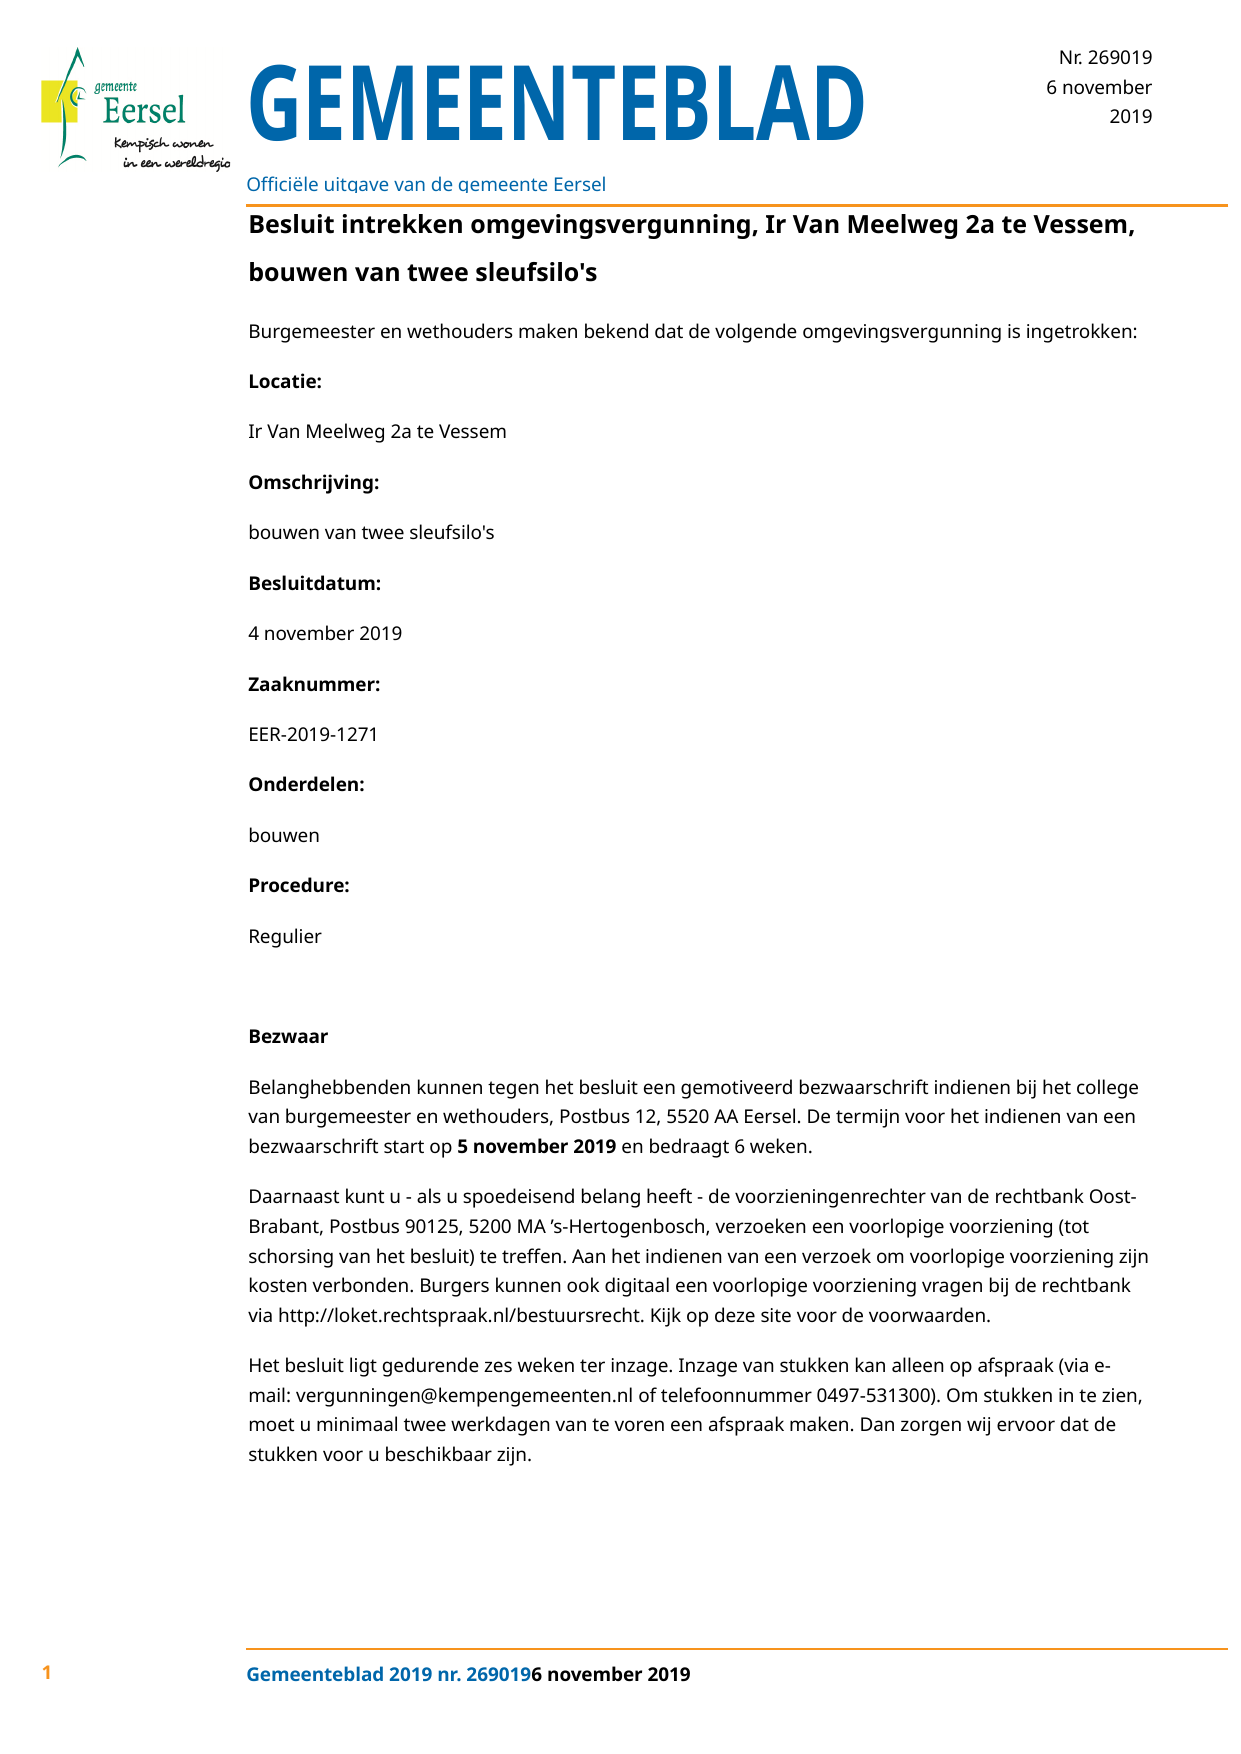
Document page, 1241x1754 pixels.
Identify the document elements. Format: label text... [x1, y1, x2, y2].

text Regulier [248, 923, 1152, 949]
text Het besluit ligt gedurende zes weken ter inzage. Inzage van stukken kan alleen op afspraak (via e-mail: vergunningen@kempengemeenten.nl of telefoonnummer 0497-531300). Om stukken in te zien, moet u minimaal twee werkdagen van te voren een afspraak maken. Dan zorgen wij ervoor dat de stukken voor u beschikbaar zijn. [248, 1352, 1152, 1467]
text Daarnaast kunt u - als u spoedeisend belang heeft - de voorzieningenrechter van de rechtbank Oost-Brabant, Postbus 90125, 5200 MA ’s-Hertogenbosch, verzoeken een voorlopige voorziening (tot schorsing van het besluit) te treffen. Aan het indienen van een verzoek om voorlopige voorziening zijn kosten verbonden. Burgers kunnen ook digitaal een voorlopige voorziening vragen bij de rechtbank via http://loket.rechtspraak.nl/bestuursrecht. Kijk op deze site voor de voorwaarden. [248, 1184, 1152, 1328]
text Bezwaar [248, 1024, 1152, 1049]
text Besluit intrekken omgevingsvergunning, Ir Van Meelweg 2a te Vessem, bouwen van twee sleufsilo's [248, 207, 1152, 288]
text Ir Van Meelweg 2a te Vessem [248, 419, 1152, 444]
picture [41, 47, 231, 172]
text bouwen van twee sleufsilo's [248, 519, 1152, 545]
text Locatie: [248, 368, 1152, 394]
text 4 november 2019 [248, 620, 1152, 646]
text Omschrijving: [248, 469, 1152, 495]
text Belanghebbenden kunnen tegen het besluit een gemotiveerd bezwaarschrift indienen bij het college van burgemeester en wethouders, Postbus 12, 5520 AA Eersel. De termijn voor het indienen van een bezwaarschrift start op 5 november 2019 en bedraagt 6 weken. [248, 1074, 1152, 1159]
text EER-2019-1271 [248, 721, 1152, 747]
text Zaaknummer: [248, 671, 1152, 697]
text Burgemeester en wethouders maken bekend dat de volgende omgevingsvergunning is ingetrokken: [248, 318, 1152, 344]
text bouwen [248, 822, 1152, 848]
text Besluitdatum: [248, 570, 1152, 596]
text Onderdelen: [248, 772, 1152, 797]
text Procedure: [248, 872, 1152, 898]
